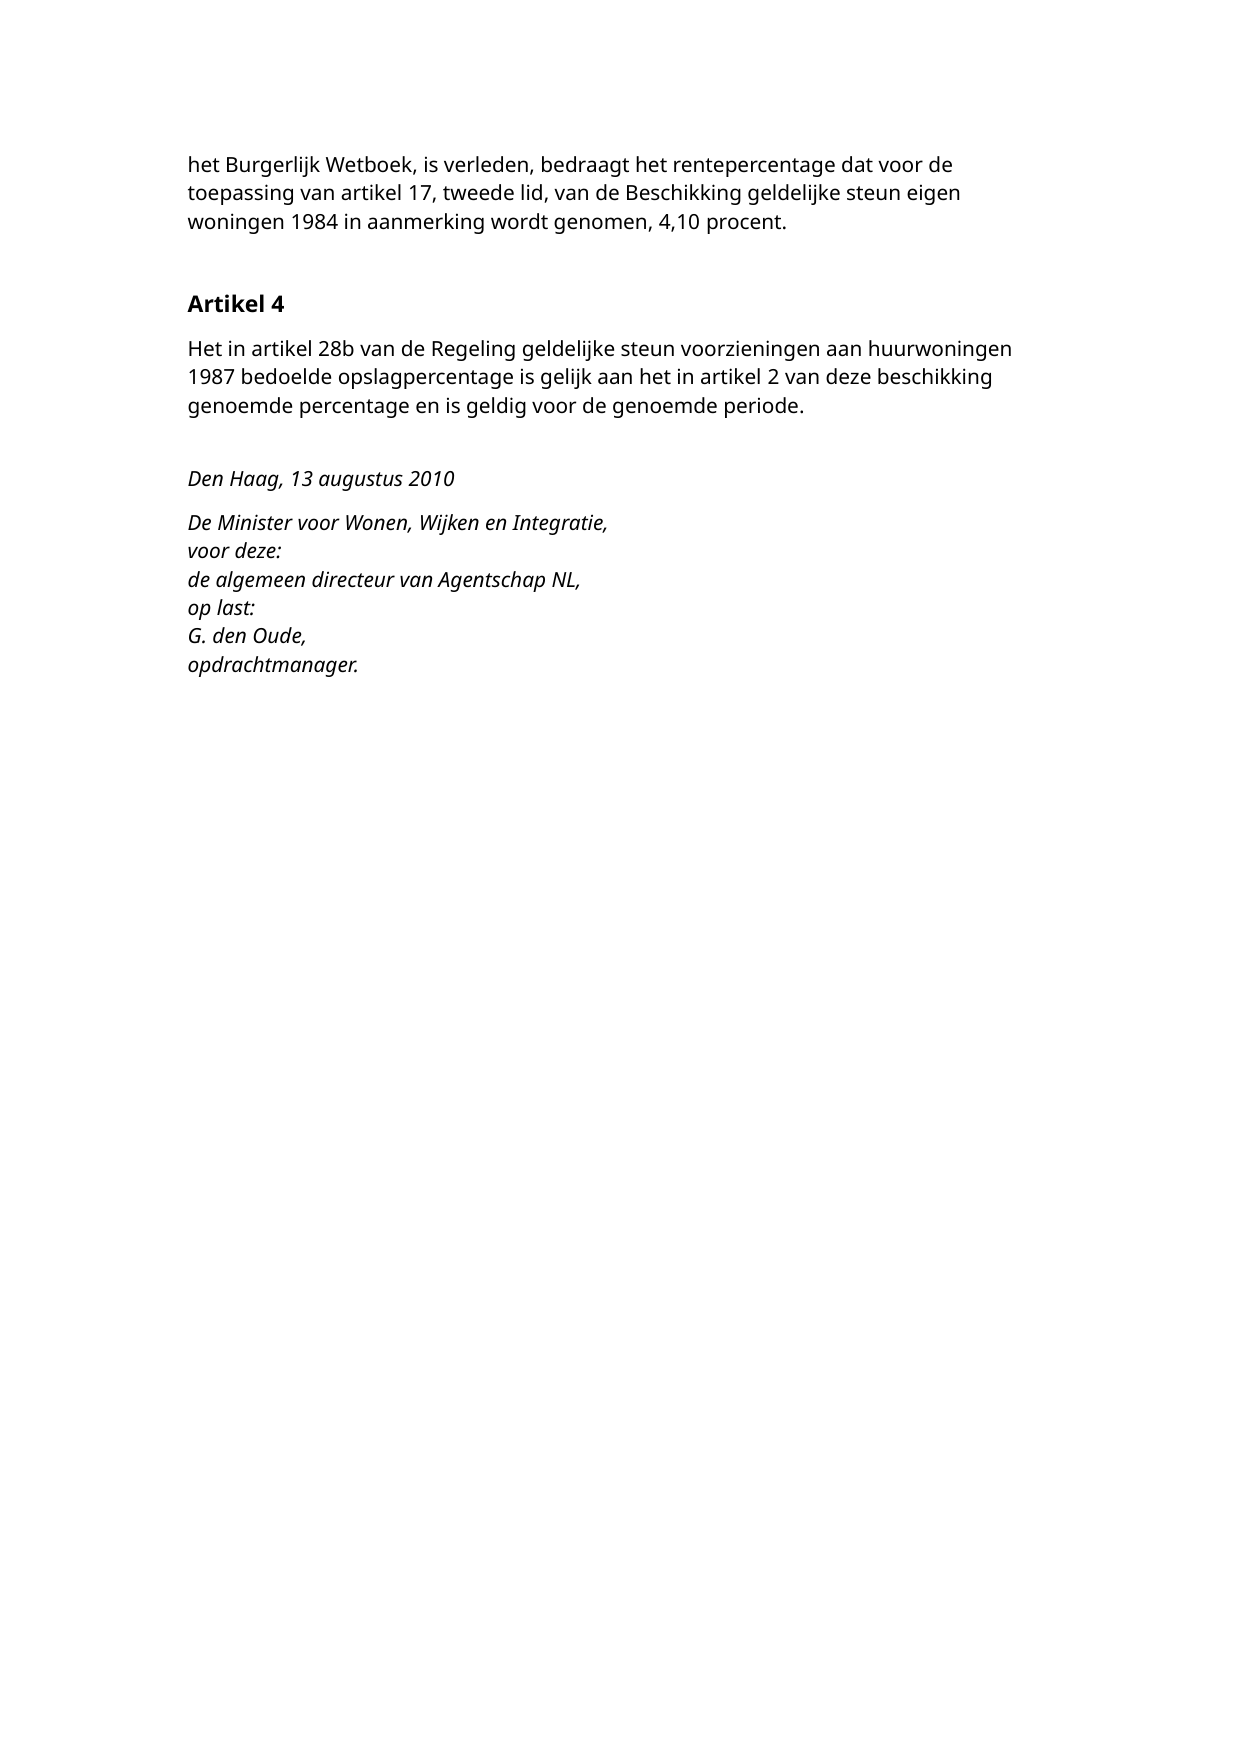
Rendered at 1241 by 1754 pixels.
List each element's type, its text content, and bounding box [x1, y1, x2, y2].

subtitle Artikel 4 [187, 288, 1053, 319]
text De Minister voor Wonen, Wijken en Integratie, [187, 508, 1053, 536]
text opdrachtmanager. [187, 650, 1053, 678]
text de algemeen directeur van Agentschap NL, [187, 565, 1053, 593]
text het Burgerlijk Wetboek, is verleden, bedraagt het rentepercentage dat voor de toepassing van artikel 17, tweede lid, van de Beschikking geldelijke steun eigen woningen 1984 in aanmerking wordt genomen, 4,10 procent. [187, 150, 1053, 235]
text Den Haag, 13 augustus 2010 [187, 464, 1053, 493]
text G. den Oude, [187, 622, 1053, 650]
text voor deze: [187, 536, 1053, 565]
text Het in artikel 28b van de Regeling geldelijke steun voorzieningen aan huurwoningen 1987 bedoelde opslagpercentage is gelijk aan het in artikel 2 van deze beschikking genoemde percentage en is geldig voor de genoemde periode. [187, 334, 1053, 419]
text op last: [187, 593, 1053, 622]
